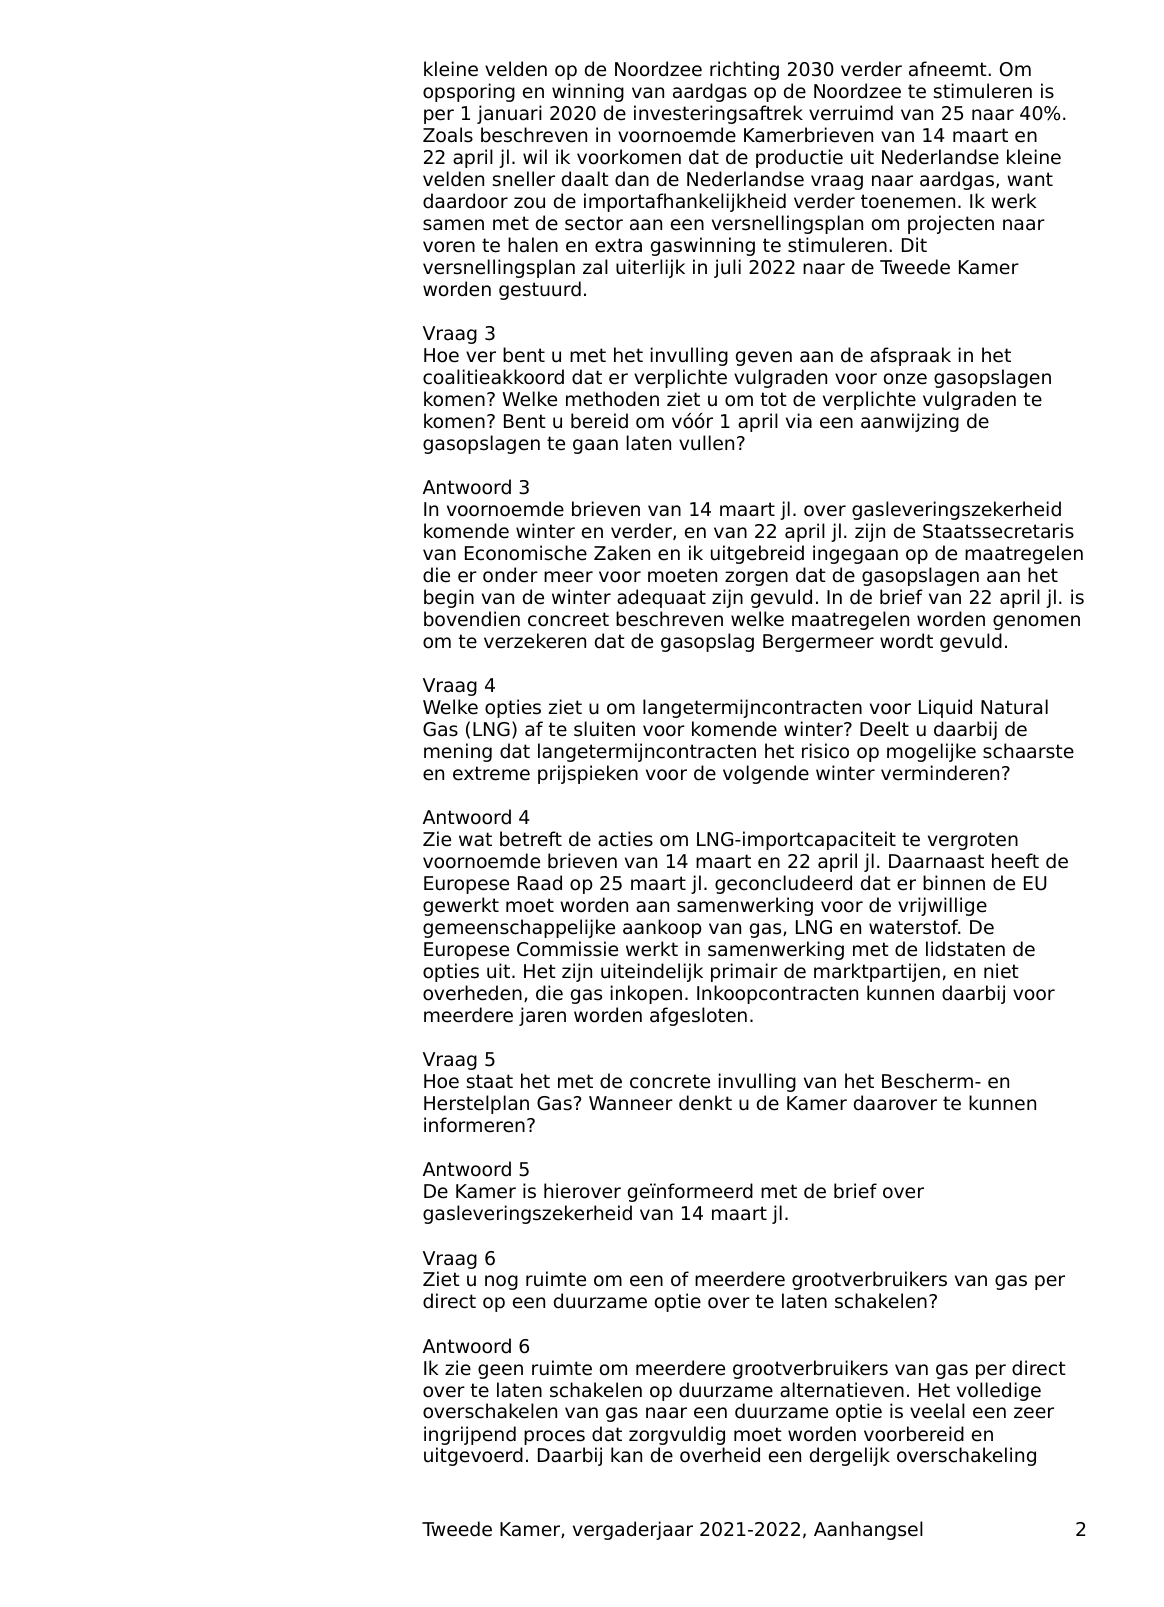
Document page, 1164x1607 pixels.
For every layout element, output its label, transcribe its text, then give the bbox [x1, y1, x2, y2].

text Welke opties ziet u om langetermijncontracten voor Liquid Natural Gas (LNG) af te sluiten voor komende winter? Deelt u daarbij de mening dat langetermijncontracten het risico op mogelijke schaarste en extreme prijspieken voor de volgende winter verminderen? [422, 697, 1087, 785]
text Vraag 6 [422, 1247, 1087, 1269]
text Ziet u nog ruimte om een of meerdere grootverbruikers van gas per direct op een duurzame optie over te laten schakelen? [422, 1269, 1087, 1313]
text Hoe staat het met de concrete invulling van het Bescherm- en Herstelplan Gas? Wanneer denkt u de Kamer daarover te kunnen informeren? [422, 1071, 1087, 1137]
text kleine velden op de Noordzee richting 2030 verder afneemt. Om opsporing en winning van aardgas op de Noordzee te stimuleren is per 1 januari 2020 de investeringsaftrek verruimd van 25 naar 40%. Zoals beschreven in voornoemde Kamerbrieven van 14 maart en 22 april jl. wil ik voorkomen dat de productie uit Nederlandse kleine velden sneller daalt dan de Nederlandse vraag naar aardgas, want daardoor zou de importafhankelijkheid verder toenemen. Ik werk samen met de sector aan een versnellingsplan om projecten naar voren te halen en extra gaswinning te stimuleren. Dit versnellingsplan zal uiterlijk in juli 2022 naar de Tweede Kamer worden gestuurd. [422, 59, 1087, 301]
text Ik zie geen ruimte om meerdere grootverbruikers van gas per direct over te laten schakelen op duurzame alternatieven. Het volledige overschakelen van gas naar een duurzame optie is veelal een zeer ingrijpend proces dat zorgvuldig moet worden voorbereid en uitgevoerd. Daarbij kan de overheid een dergelijk overschakeling [422, 1357, 1087, 1467]
text Antwoord 5 [422, 1159, 1087, 1181]
text In voornoemde brieven van 14 maart jl. over gasleveringszekerheid komende winter en verder, en van 22 april jl. zijn de Staatssecretaris van Economische Zaken en ik uitgebreid ingegaan op de maatregelen die er onder meer voor moeten zorgen dat de gasopslagen aan het begin van de winter adequaat zijn gevuld. In de brief van 22 april jl. is bovendien concreet beschreven welke maatregelen worden genomen om te verzekeren dat de gasopslag Bergermeer wordt gevuld. [422, 499, 1087, 653]
text De Kamer is hierover geïnformeerd met de brief over gasleveringszekerheid van 14 maart jl. [422, 1181, 1087, 1225]
text Antwoord 6 [422, 1336, 1087, 1357]
text Vraag 4 [422, 675, 1087, 697]
text Vraag 5 [422, 1049, 1087, 1071]
text Antwoord 3 [422, 477, 1087, 499]
text Hoe ver bent u met het invulling geven aan de afspraak in het coalitieakkoord dat er verplichte vulgraden voor onze gasopslagen komen? Welke methoden ziet u om tot de verplichte vulgraden te komen? Bent u bereid om vóór 1 april via een aanwijzing de gasopslagen te gaan laten vullen? [422, 345, 1087, 455]
text Antwoord 4 [422, 807, 1087, 829]
text Vraag 3 [422, 323, 1087, 345]
text Zie wat betreft de acties om LNG-importcapaciteit te vergroten voornoemde brieven van 14 maart en 22 april jl. Daarnaast heeft de Europese Raad op 25 maart jl. geconcludeerd dat er binnen de EU gewerkt moet worden aan samenwerking voor de vrijwillige gemeenschappelijke aankoop van gas, LNG en waterstof. De Europese Commissie werkt in samenwerking met de lidstaten de opties uit. Het zijn uiteindelijk primair de marktpartijen, en niet overheden, die gas inkopen. Inkoopcontracten kunnen daarbij voor meerdere jaren worden afgesloten. [422, 829, 1087, 1027]
